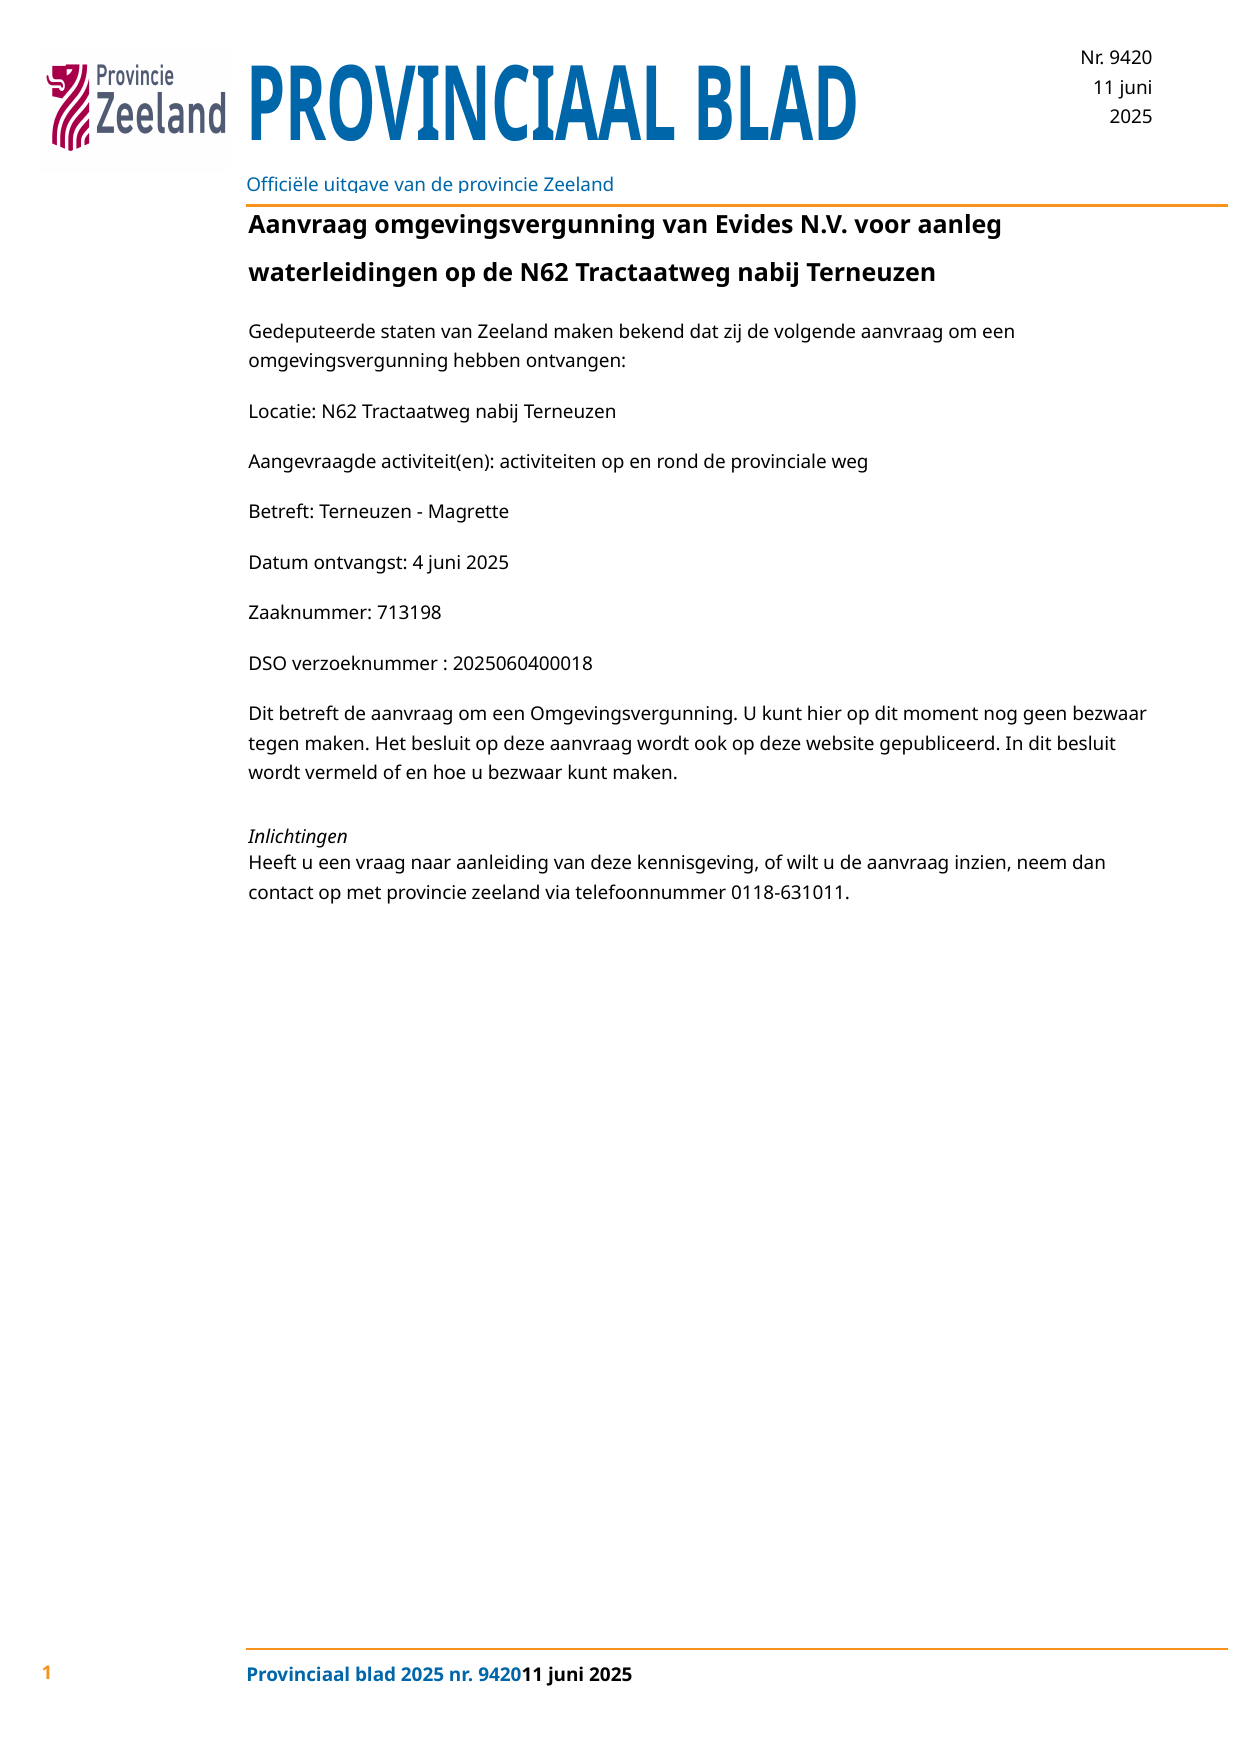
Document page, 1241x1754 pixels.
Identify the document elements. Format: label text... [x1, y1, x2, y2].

text Gedeputeerde staten van Zeeland maken bekend dat zij de volgende aanvraag om een omgevingsvergunning hebben ontvangen: [248, 318, 1152, 373]
text Aangevraagde activiteit(en): activiteiten op en rond de provinciale weg [248, 448, 1152, 474]
text Locatie: N62 Tractaatweg nabij Terneuzen [248, 398, 1152, 424]
text Zaaknummer: 713198 [248, 599, 1152, 625]
text Betreft: Terneuzen - Magrette [248, 499, 1152, 524]
text DSO verzoeknummer : 2025060400018 [248, 650, 1152, 676]
text Heeft u een vraag naar aanleiding van deze kennisgeving, of wilt u de aanvraag inzien, neem dan contact op met provincie zeeland via telefoonnummer 0118-631011. [248, 849, 1152, 904]
text Aanvraag omgevingsvergunning van Evides N.V. voor aanleg waterleidingen op de N62 Tractaatweg nabij Terneuzen [248, 207, 1152, 288]
picture [41, 47, 231, 172]
text Inlichtingen [248, 823, 1152, 849]
text Dit betreft de aanvraag om een Omgevingsvergunning. U kunt hier op dit moment nog geen bezwaar tegen maken. Het besluit op deze aanvraag wordt ook op deze website gepubliceerd. In dit besluit wordt vermeld of en hoe u bezwaar kunt maken. [248, 700, 1152, 785]
text Datum ontvangst: 4 juni 2025 [248, 549, 1152, 575]
